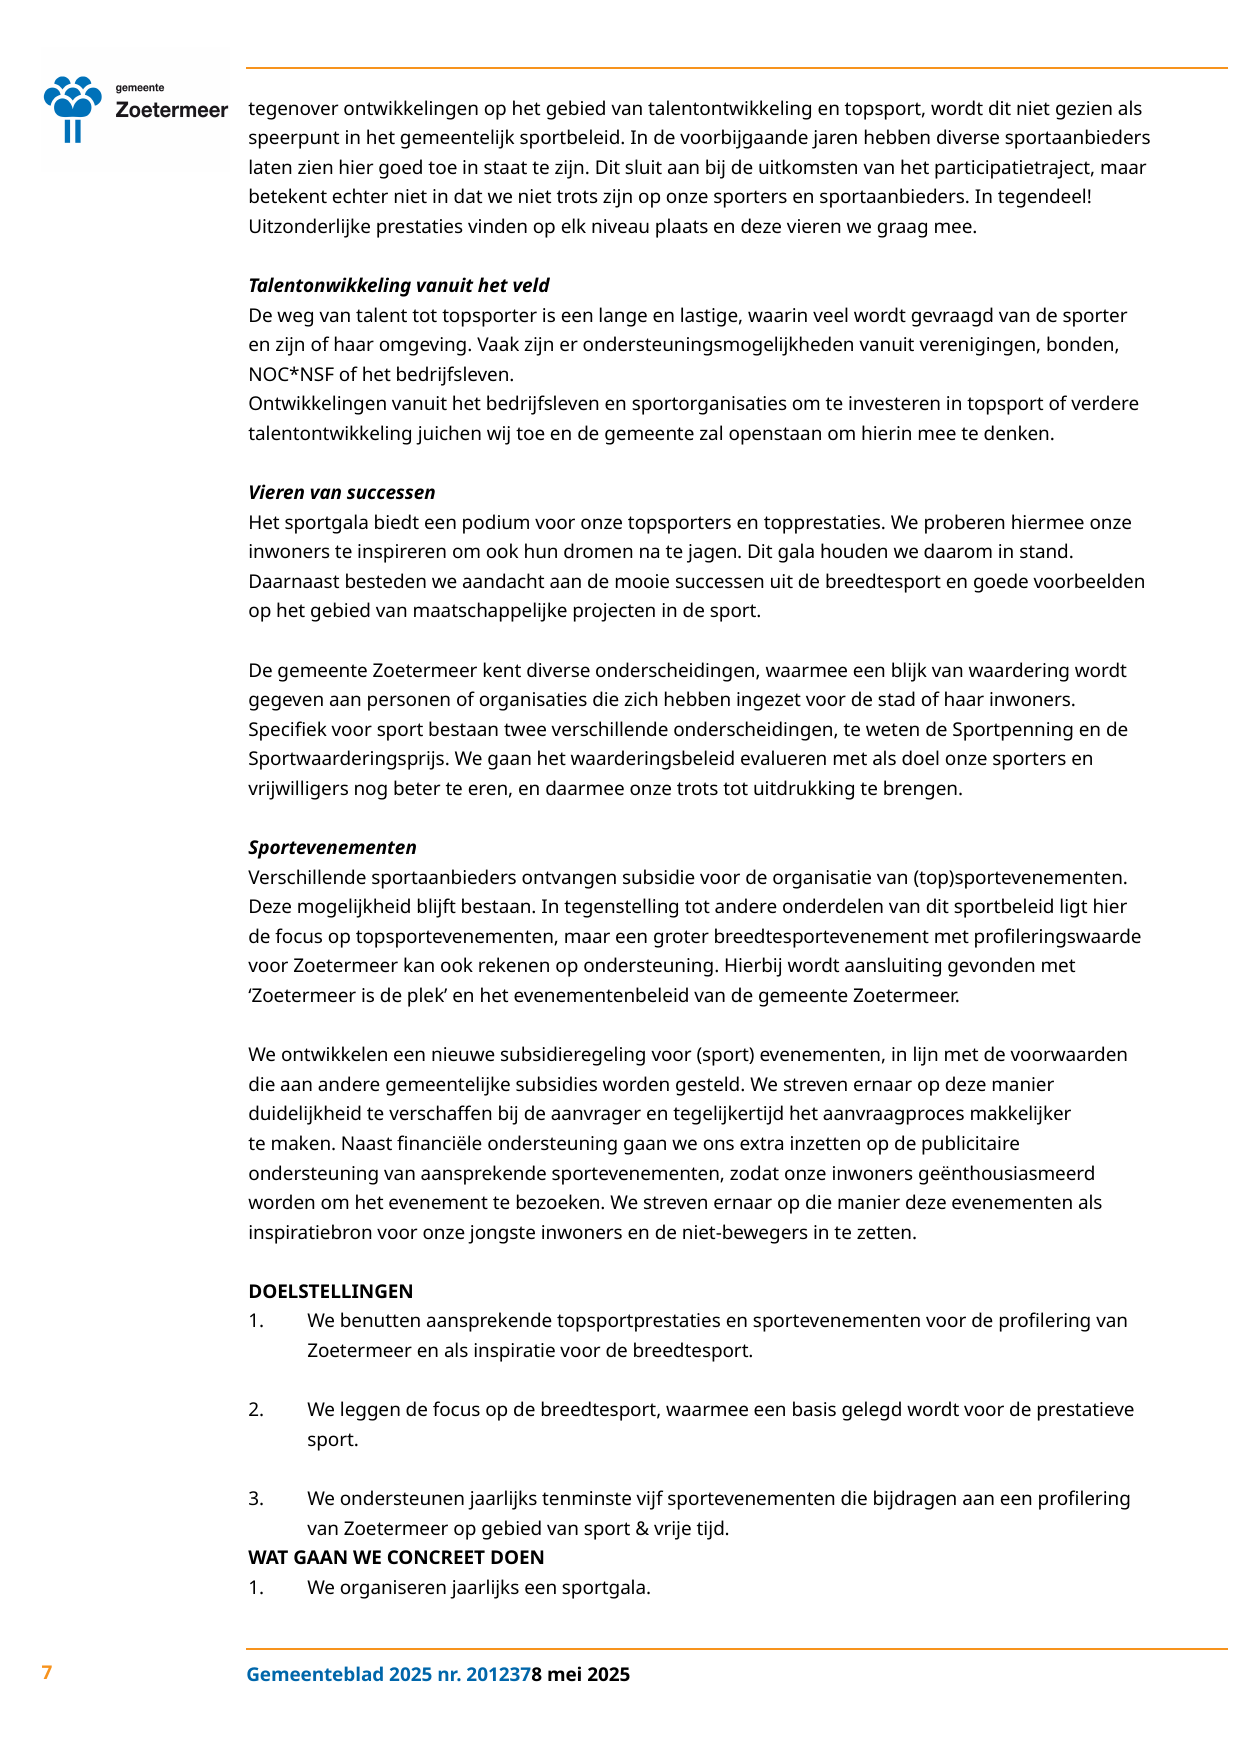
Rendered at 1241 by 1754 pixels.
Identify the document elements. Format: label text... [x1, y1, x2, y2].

text Het sportgala biedt een podium voor onze topsporters en topprestaties. We proberen hiermee onze inwoners te inspireren om ook hun dromen na te jagen. Dit gala houden we daarom in stand. Daarnaast besteden we aandacht aan de mooie successen uit de breedtesport en goede voorbeelden op het gebied van maatschappelijke projecten in de sport. [248, 509, 1152, 623]
list We benutten aansprekende topsportprestaties en sportevenementen voor de proﬁlering van Zoetermeer en als inspiratie voor de breedtesport. [248, 1308, 1152, 1363]
text De weg van talent tot topsporter is een lange en lastige, waarin veel wordt gevraagd van de sporter en zijn of haar omgeving. Vaak zijn er ondersteuningsmogelijkheden vanuit verenigingen, bonden, NOC*NSF of het bedrijfsleven. [248, 302, 1152, 387]
text We ontwikkelen een nieuwe subsidieregeling voor (sport) evenementen, in lijn met de voorwaarden die aan andere gemeentelijke subsidies worden gesteld. We streven ernaar op deze manier duidelijkheid te verschaffen bij de aanvrager en tegelijkertijd het aanvraagproces makkelijker [248, 1041, 1152, 1126]
list We leggen de focus op de breedtesport, waarmee een basis gelegd wordt voor de prestatieve sport. [248, 1396, 1152, 1452]
list We organiseren jaarlijks een sportgala. [248, 1574, 1152, 1600]
picture [41, 47, 231, 172]
text Talentonwikkeling vanuit het veld [248, 272, 1152, 298]
text te maken. Naast ﬁnanciële ondersteuning gaan we ons extra inzetten op de publicitaire ondersteuning van aansprekende sportevenementen, zodat onze inwoners geënthousiasmeerd worden om het evenement te bezoeken. We streven ernaar op die manier deze evenementen als inspiratiebron voor onze jongste inwoners en de niet-bewegers in te zetten. [248, 1130, 1152, 1245]
list We ondersteunen jaarlijks tenminste vijf sportevenementen die bijdragen aan een proﬁlering van Zoetermeer op gebied van sport & vrije tijd. [248, 1485, 1152, 1541]
text Sportevenementen [248, 834, 1152, 860]
text Vieren van successen [248, 479, 1152, 505]
text tegenover ontwikkelingen op het gebied van talentontwikkeling en topsport, wordt dit niet gezien als speerpunt in het gemeentelijk sportbeleid. In de voorbijgaande jaren hebben diverse sportaanbieders laten zien hier goed toe in staat te zijn. Dit sluit aan bij de uitkomsten van het participatietraject, maar betekent echter niet in dat we niet trots zijn op onze sporters en sportaanbieders. In tegendeel! Uitzonderlijke prestaties vinden op elk niveau plaats en deze vieren we graag mee. [248, 95, 1152, 239]
text Verschillende sportaanbieders ontvangen subsidie voor de organisatie van (top)sportevenementen. Deze mogelijkheid blijft bestaan. In tegenstelling tot andere onderdelen van dit sportbeleid ligt hier de focus op topsportevenementen, maar een groter breedtesportevenement met proﬁleringswaarde voor Zoetermeer kan ook rekenen op ondersteuning. Hierbij wordt aansluiting gevonden met ‘Zoetermeer is de plek’ en het evenementenbeleid van de gemeente Zoetermeer. [248, 864, 1152, 1008]
text DOELSTELLINGEN [248, 1278, 1152, 1304]
text De gemeente Zoetermeer kent diverse onderscheidingen, waarmee een blijk van waardering wordt gegeven aan personen of organisaties die zich hebben ingezet voor de stad of haar inwoners. Speciﬁek voor sport bestaan twee verschillende onderscheidingen, te weten de Sportpenning en de Sportwaarderingsprijs. We gaan het waarderingsbeleid evalueren met als doel onze sporters en vrijwilligers nog beter te eren, en daarmee onze trots tot uitdrukking te brengen. [248, 657, 1152, 801]
text Ontwikkelingen vanuit het bedrijfsleven en sportorganisaties om te investeren in topsport of verdere talentontwikkeling juichen wij toe en de gemeente zal openstaan om hierin mee te denken. [248, 391, 1152, 446]
text WAT GAAN WE CONCREET DOEN [248, 1544, 1152, 1570]
